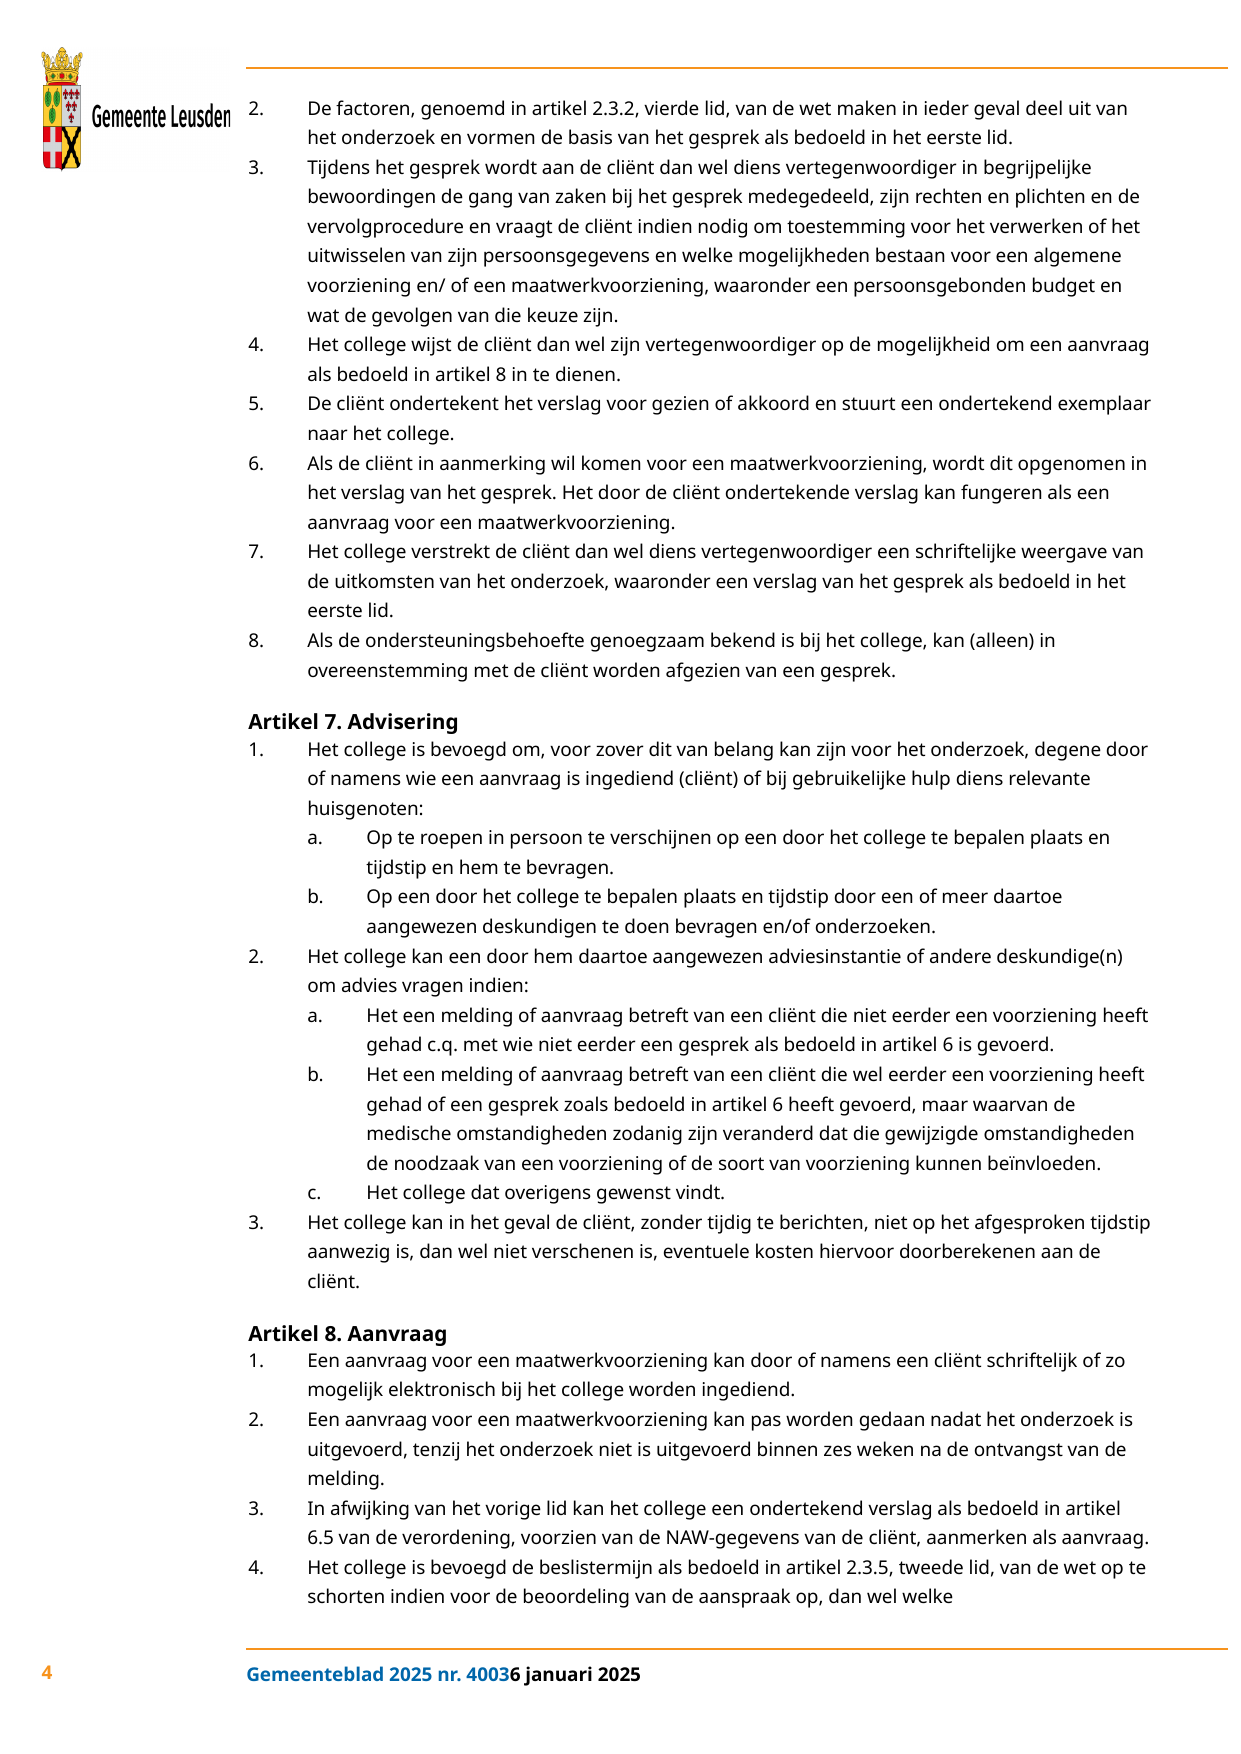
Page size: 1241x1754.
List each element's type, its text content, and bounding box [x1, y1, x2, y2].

list Op te roepen in persoon te verschijnen op een door het college te bepalen plaats en tijdstip en hem te bevragen. [307, 824, 1152, 880]
list Op een door het college te bepalen plaats en tijdstip door een of meer daartoe aangewezen deskundigen te doen bevragen en/of onderzoeken. [307, 884, 1152, 939]
list Een aanvraag voor een maatwerkvoorziening kan pas worden gedaan nadat het onderzoek is uitgevoerd, tenzij het onderzoek niet is uitgevoerd binnen zes weken na de ontvangst van de melding. [248, 1406, 1152, 1491]
list In afwijking van het vorige lid kan het college een ondertekend verslag als bedoeld in artikel 6.5 van de verordening, voorzien van de NAW-gegevens van de cliënt, aanmerken als aanvraag. [248, 1495, 1152, 1550]
list Het college verstrekt de cliënt dan wel diens vertegenwoordiger een schriftelijke weergave van de uitkomsten van het onderzoek, waaronder een verslag van het gesprek als bedoeld in het eerste lid. [248, 538, 1152, 623]
text Artikel 7. Advisering [248, 707, 1152, 736]
list De cliënt ondertekent het verslag voor gezien of akkoord en stuurt een ondertekend exemplaar naar het college. [248, 391, 1152, 446]
list Het college is bevoegd om, voor zover dit van belang kan zijn voor het onderzoek, degene door of namens wie een aanvraag is ingediend (cliënt) of bij gebruikelijke hulp diens relevante huisgenoten: [248, 736, 1152, 821]
list Het college kan een door hem daartoe aangewezen adviesinstantie of andere deskundige(n) om advies vragen indien: [248, 943, 1152, 998]
list Het een melding of aanvraag betreft van een cliënt die niet eerder een voorziening heeft gehad c.q. met wie niet eerder een gesprek als bedoeld in artikel 6 is gevoerd. [307, 1002, 1152, 1057]
list Het college dat overigens gewenst vindt. [307, 1179, 1152, 1205]
list De factoren, genoemd in artikel 2.3.2, vierde lid, van de wet maken in ieder geval deel uit van het onderzoek en vormen de basis van het gesprek als bedoeld in het eerste lid. [248, 95, 1152, 150]
list Als de ondersteuningsbehoefte genoegzaam bekend is bij het college, kan (alleen) in overeenstemming met de cliënt worden afgezien van een gesprek. [248, 627, 1152, 683]
list Het een melding of aanvraag betreft van een cliënt die wel eerder een voorziening heeft gehad of een gesprek zoals bedoeld in artikel 6 heeft gevoerd, maar waarvan de medische omstandigheden zodanig zijn veranderd dat die gewijzigde omstandigheden de noodzaak van een voorziening of de soort van voorziening kunnen beïnvloeden. [307, 1061, 1152, 1176]
picture [41, 47, 231, 172]
list Als de cliënt in aanmerking wil komen voor een maatwerkvoorziening, wordt dit opgenomen in het verslag van het gesprek. Het door de cliënt ondertekende verslag kan fungeren als een aanvraag voor een maatwerkvoorziening. [248, 450, 1152, 535]
list Tijdens het gesprek wordt aan de cliënt dan wel diens vertegenwoordiger in begrijpelijke bewoordingen de gang van zaken bij het gesprek medegedeeld, zijn rechten en plichten en de vervolgprocedure en vraagt de cliënt indien nodig om toestemming voor het verwerken of het uitwisselen van zijn persoonsgegevens en welke mogelijkheden bestaan voor een algemene voorziening en/ of een maatwerkvoorziening, waaronder een persoonsgebonden budget en wat de gevolgen van die keuze zijn. [248, 154, 1152, 328]
list Het college kan in het geval de cliënt, zonder tijdig te berichten, niet op het afgesproken tijdstip aanwezig is, dan wel niet verschenen is, eventuele kosten hiervoor doorberekenen aan de cliënt. [248, 1209, 1152, 1294]
list Een aanvraag voor een maatwerkvoorziening kan door of namens een cliënt schriftelijk of zo mogelijk elektronisch bij het college worden ingediend. [248, 1347, 1152, 1402]
text Artikel 8. Aanvraag [248, 1319, 1152, 1347]
list Het college wijst de cliënt dan wel zijn vertegenwoordiger op de mogelijkheid om een aanvraag als bedoeld in artikel 8 in te dienen. [248, 331, 1152, 387]
list Het college is bevoegd de beslistermijn als bedoeld in artikel 2.3.5, tweede lid, van de wet op te schorten indien voor de beoordeling van de aanspraak op, dan wel welke [248, 1554, 1152, 1609]
